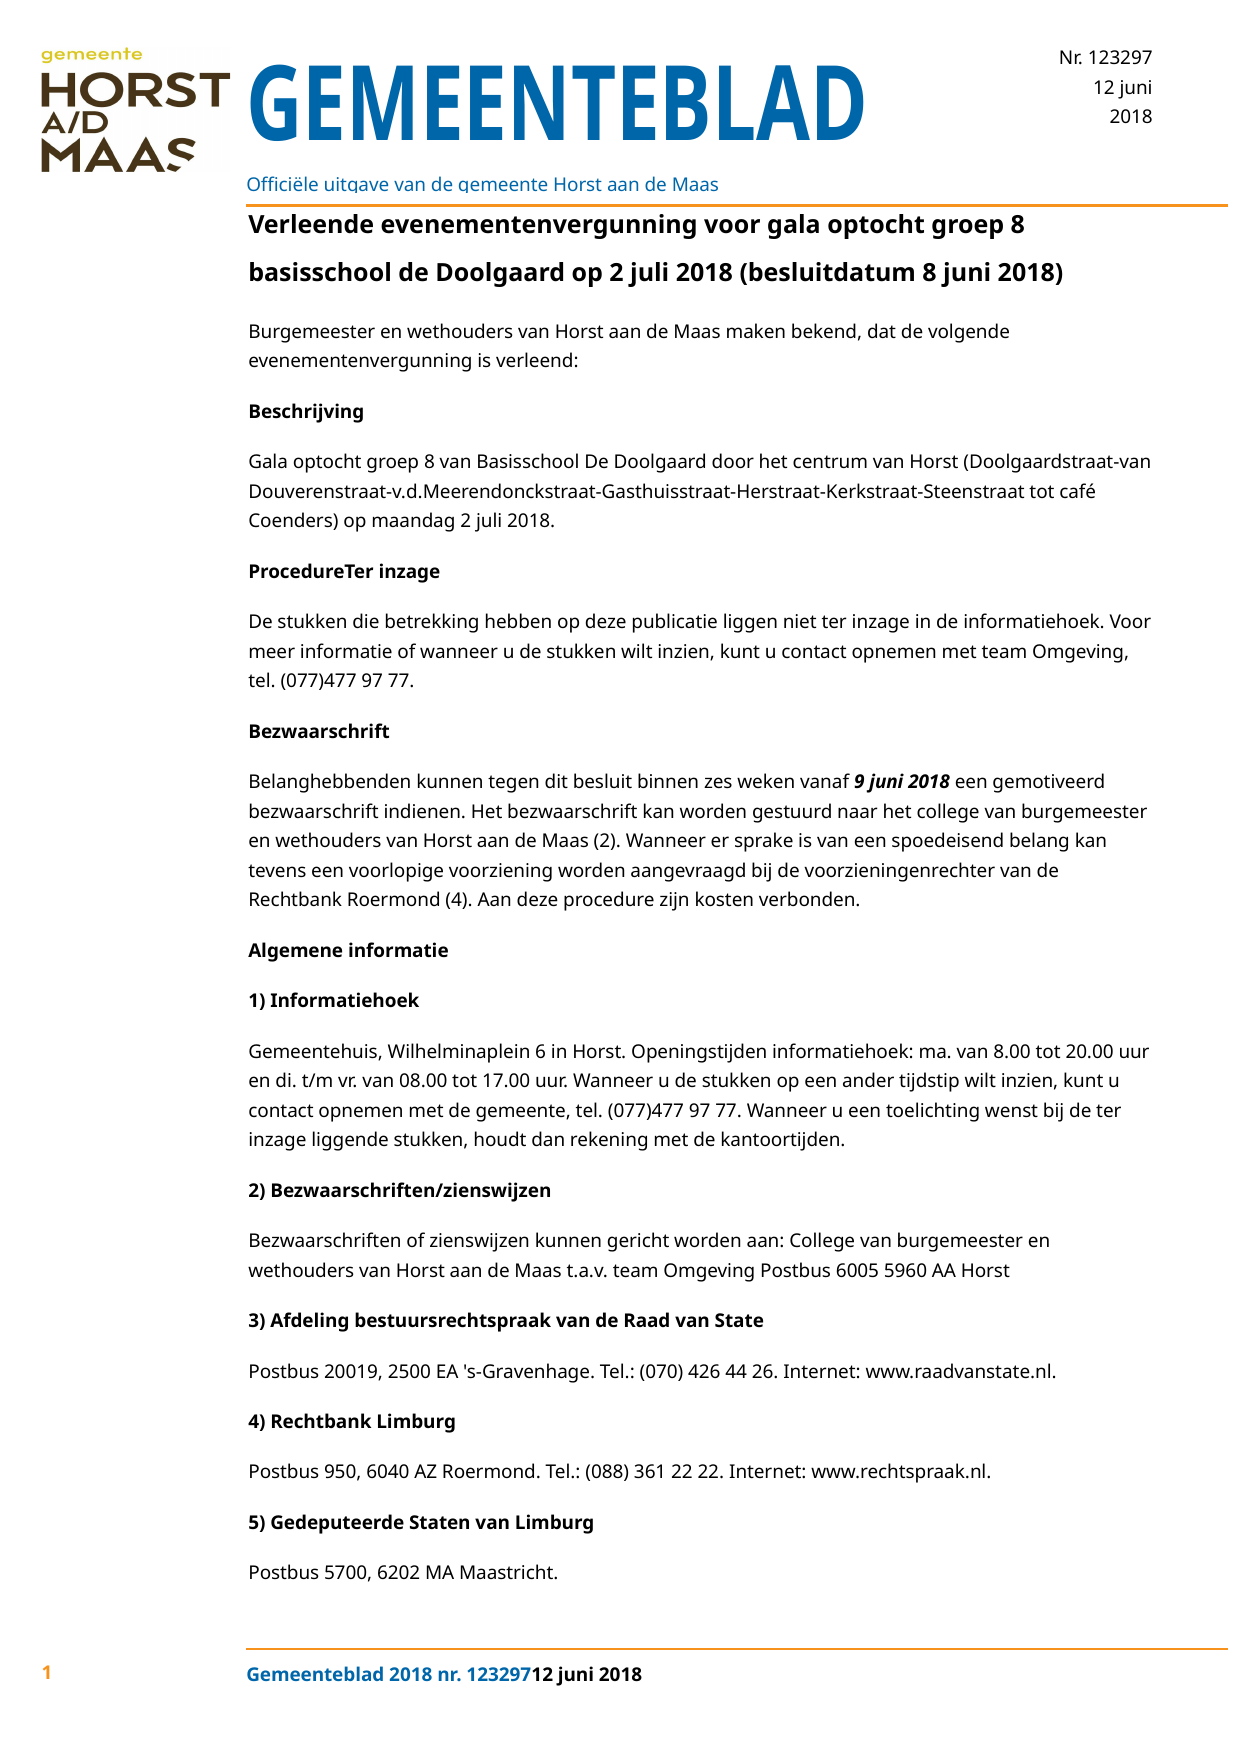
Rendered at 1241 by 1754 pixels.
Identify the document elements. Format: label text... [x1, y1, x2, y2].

text Postbus 950, 6040 AZ Roermond. Tel.: (088) 361 22 22. Internet: www.rechtspraak.nl. [248, 1459, 1152, 1484]
text Gemeentehuis, Wilhelminaplein 6 in Horst. Openingstijden informatiehoek: ma. van 8.00 tot 20.00 uur en di. t/m vr. van 08.00 tot 17.00 uur. Wanneer u de stukken op een ander tijdstip wilt inzien, kunt u contact opnemen met de gemeente, tel. (077)477 97 77. Wanneer u een toelichting wenst bij de ter inzage liggende stukken, houdt dan rekening met de kantoortijden. [248, 1038, 1152, 1152]
text Belanghebbenden kunnen tegen dit besluit binnen zes weken vanaf 9 juni 2018 een gemotiveerd bezwaarschrift indienen. Het bezwaarschrift kan worden gestuurd naar het college van burgemeester en wethouders van Horst aan de Maas (2). Wanneer er sprake is van een spoedeisend belang kan tevens een voorlopige voorziening worden aangevraagd bij de voorzieningenrechter van de Rechtbank Roermond (4). Aan deze procedure zijn kosten verbonden. [248, 768, 1152, 912]
text ProcedureTer inzage [248, 558, 1152, 584]
text Postbus 5700, 6202 MA Maastricht. [248, 1559, 1152, 1585]
text Postbus 20019, 2500 EA 's-Gravenhage. Tel.: (070) 426 44 26. Internet: www.raadvanstate.nl. [248, 1358, 1152, 1384]
text Verleende evenementenvergunning voor gala optocht groep 8 basisschool de Doolgaard op 2 juli 2018 (besluitdatum 8 juni 2018) [248, 207, 1152, 288]
text Algemene informatie [248, 937, 1152, 963]
text 2) Bezwaarschriften/zienswijzen [248, 1177, 1152, 1203]
text Bezwaarschrift [248, 718, 1152, 744]
picture [41, 47, 231, 172]
text Burgemeester en wethouders van Horst aan de Maas maken bekend, dat de volgende evenementenvergunning is verleend: [248, 318, 1152, 373]
text 5) Gedeputeerde Staten van Limburg [248, 1509, 1152, 1535]
text Beschrijving [248, 398, 1152, 424]
text Bezwaarschriften of zienswijzen kunnen gericht worden aan: College van burgemeester en wethouders van Horst aan de Maas t.a.v. team Omgeving Postbus 6005 5960 AA Horst [248, 1227, 1152, 1283]
text De stukken die betrekking hebben op deze publicatie liggen niet ter inzage in de informatiehoek. Voor meer informatie of wanneer u de stukken wilt inzien, kunt u contact opnemen met team Omgeving, tel. (077)477 97 77. [248, 608, 1152, 693]
text 4) Rechtbank Limburg [248, 1408, 1152, 1434]
text 3) Afdeling bestuursrechtspraak van de Raad van State [248, 1307, 1152, 1333]
text 1) Informatiehoek [248, 987, 1152, 1013]
text Gala optocht groep 8 van Basisschool De Doolgaard door het centrum van Horst (Doolgaardstraat-van Douverenstraat-v.d.Meerendonckstraat-Gasthuisstraat-Herstraat-Kerkstraat-Steenstraat tot café Coenders) op maandag 2 juli 2018. [248, 448, 1152, 533]
